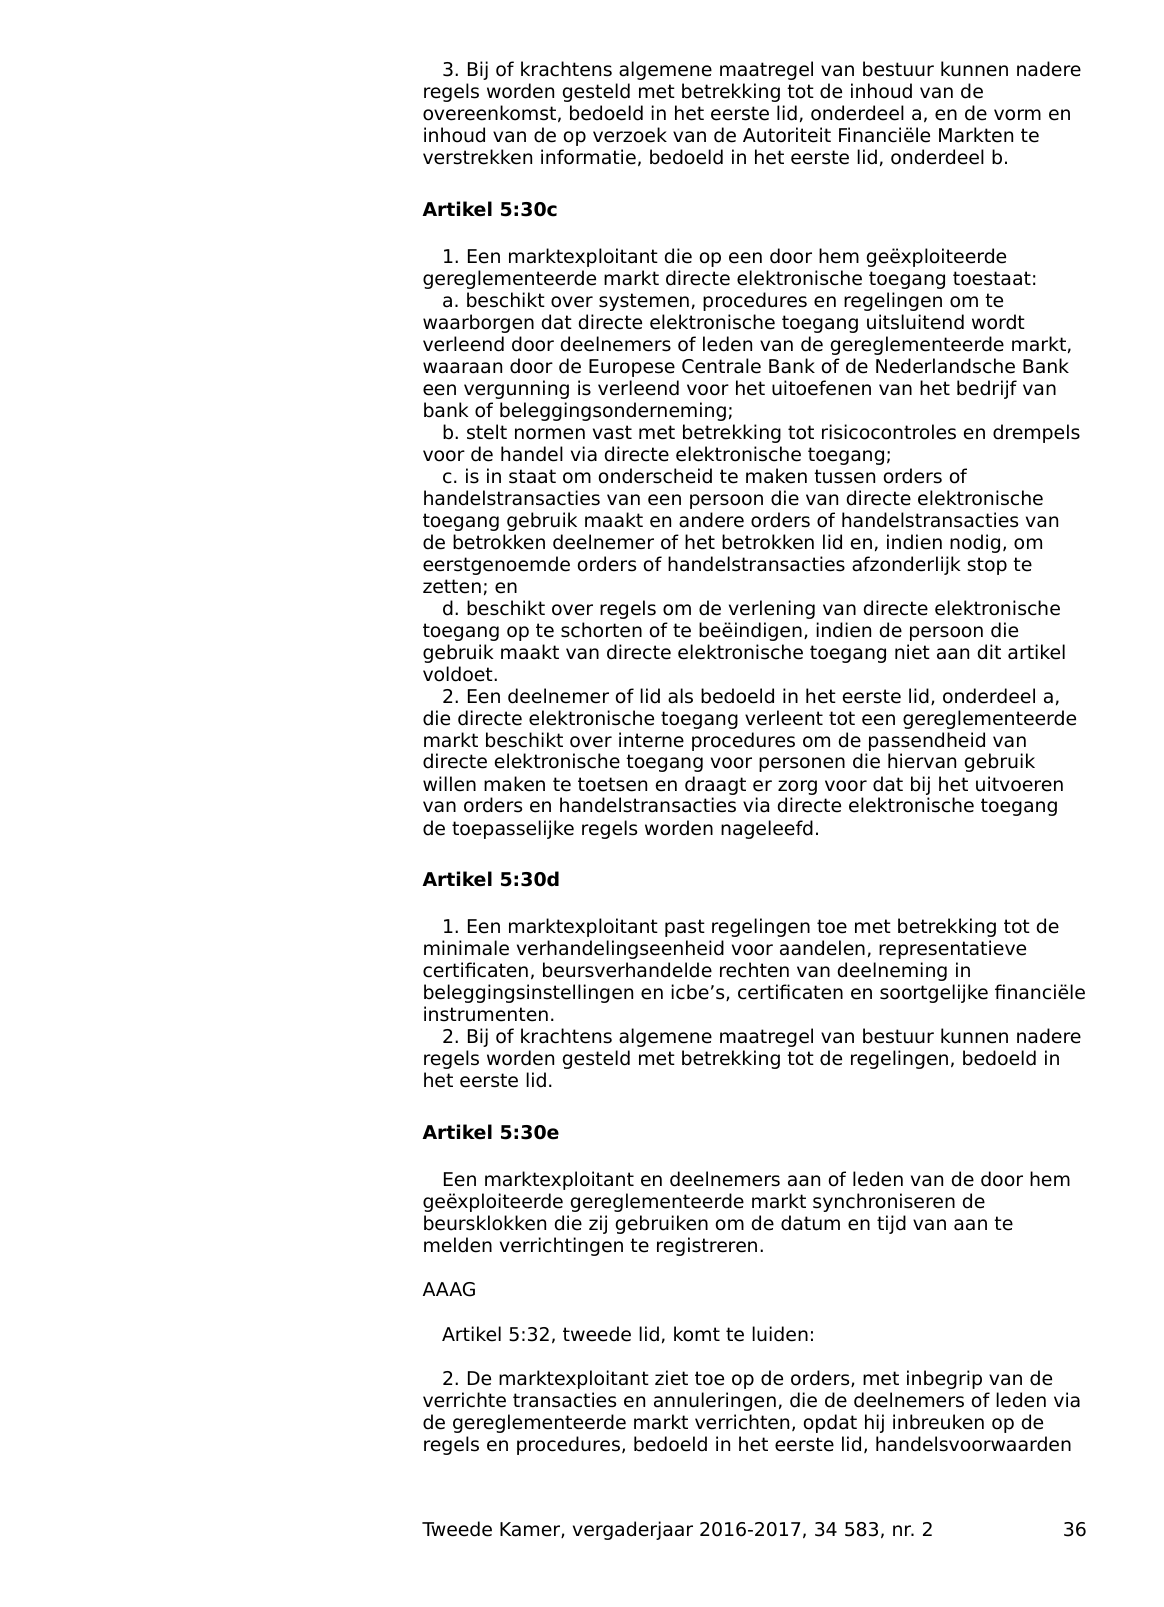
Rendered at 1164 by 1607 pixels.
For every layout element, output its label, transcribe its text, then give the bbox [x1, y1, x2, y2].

text 1. Een marktexploitant die op een door hem geëxploiteerde gereglementeerde markt directe elektronische toegang toestaat: [422, 246, 1087, 290]
text 3. Bij of krachtens algemene maatregel van bestuur kunnen nadere regels worden gesteld met betrekking tot de inhoud van de overeenkomst, bedoeld in het eerste lid, onderdeel a, en de vorm en inhoud van de op verzoek van de Autoriteit Financiële Markten te verstrekken informatie, bedoeld in het eerste lid, onderdeel b. [422, 59, 1087, 169]
text AAAG [422, 1279, 1087, 1301]
text b. stelt normen vast met betrekking tot risicocontroles en drempels voor de handel via directe elektronische toegang; [422, 422, 1087, 466]
subtitle Artikel 5:30d [422, 869, 1087, 891]
subtitle Artikel 5:30e [422, 1122, 1087, 1144]
text 2. Bij of krachtens algemene maatregel van bestuur kunnen nadere regels worden gesteld met betrekking tot de regelingen, bedoeld in het eerste lid. [422, 1026, 1087, 1092]
subtitle Artikel 5:30c [422, 199, 1087, 221]
text c. is in staat om onderscheid te maken tussen orders of handelstransacties van een persoon die van directe elektronische toegang gebruik maakt en andere orders of handelstransacties van de betrokken deelnemer of het betrokken lid en, indien nodig, om eerstgenoemde orders of handelstransacties afzonderlijk stop te zetten; en [422, 466, 1087, 598]
text d. beschikt over regels om de verlening van directe elektronische toegang op te schorten of te beëindigen, indien de persoon die gebruik maakt van directe elektronische toegang niet aan dit artikel voldoet. [422, 598, 1087, 686]
text Een marktexploitant en deelnemers aan of leden van de door hem geëxploiteerde gereglementeerde markt synchroniseren de beursklokken die zij gebruiken om de datum en tijd van aan te melden verrichtingen te registreren. [422, 1169, 1087, 1257]
text 1. Een marktexploitant past regelingen toe met betrekking tot de minimale verhandelingseenheid voor aandelen, representatieve certificaten, beursverhandelde rechten van deelneming in beleggingsinstellingen en icbe’s, certificaten en soortgelijke financiële instrumenten. [422, 916, 1087, 1026]
text a. beschikt over systemen, procedures en regelingen om te waarborgen dat directe elektronische toegang uitsluitend wordt verleend door deelnemers of leden van de gereglementeerde markt, waaraan door de Europese Centrale Bank of de Nederlandsche Bank een vergunning is verleend voor het uitoefenen van het bedrijf van bank of beleggingsonderneming; [422, 290, 1087, 422]
text 2. Een deelnemer of lid als bedoeld in het eerste lid, onderdeel a, die directe elektronische toegang verleent tot een gereglementeerde markt beschikt over interne procedures om de passendheid van directe elektronische toegang voor personen die hiervan gebruik willen maken te toetsen en draagt er zorg voor dat bij het uitvoeren van orders en handelstransacties via directe elektronische toegang de toepasselijke regels worden nageleefd. [422, 686, 1087, 839]
text 2. De marktexploitant ziet toe op de orders, met inbegrip van de verrichte transacties en annuleringen, die de deelnemers of leden via de gereglementeerde markt verrichten, opdat hij inbreuken op de regels en procedures, bedoeld in het eerste lid, handelsvoorwaarden [422, 1368, 1087, 1456]
text Artikel 5:32, tweede lid, komt te luiden: [422, 1323, 1087, 1345]
